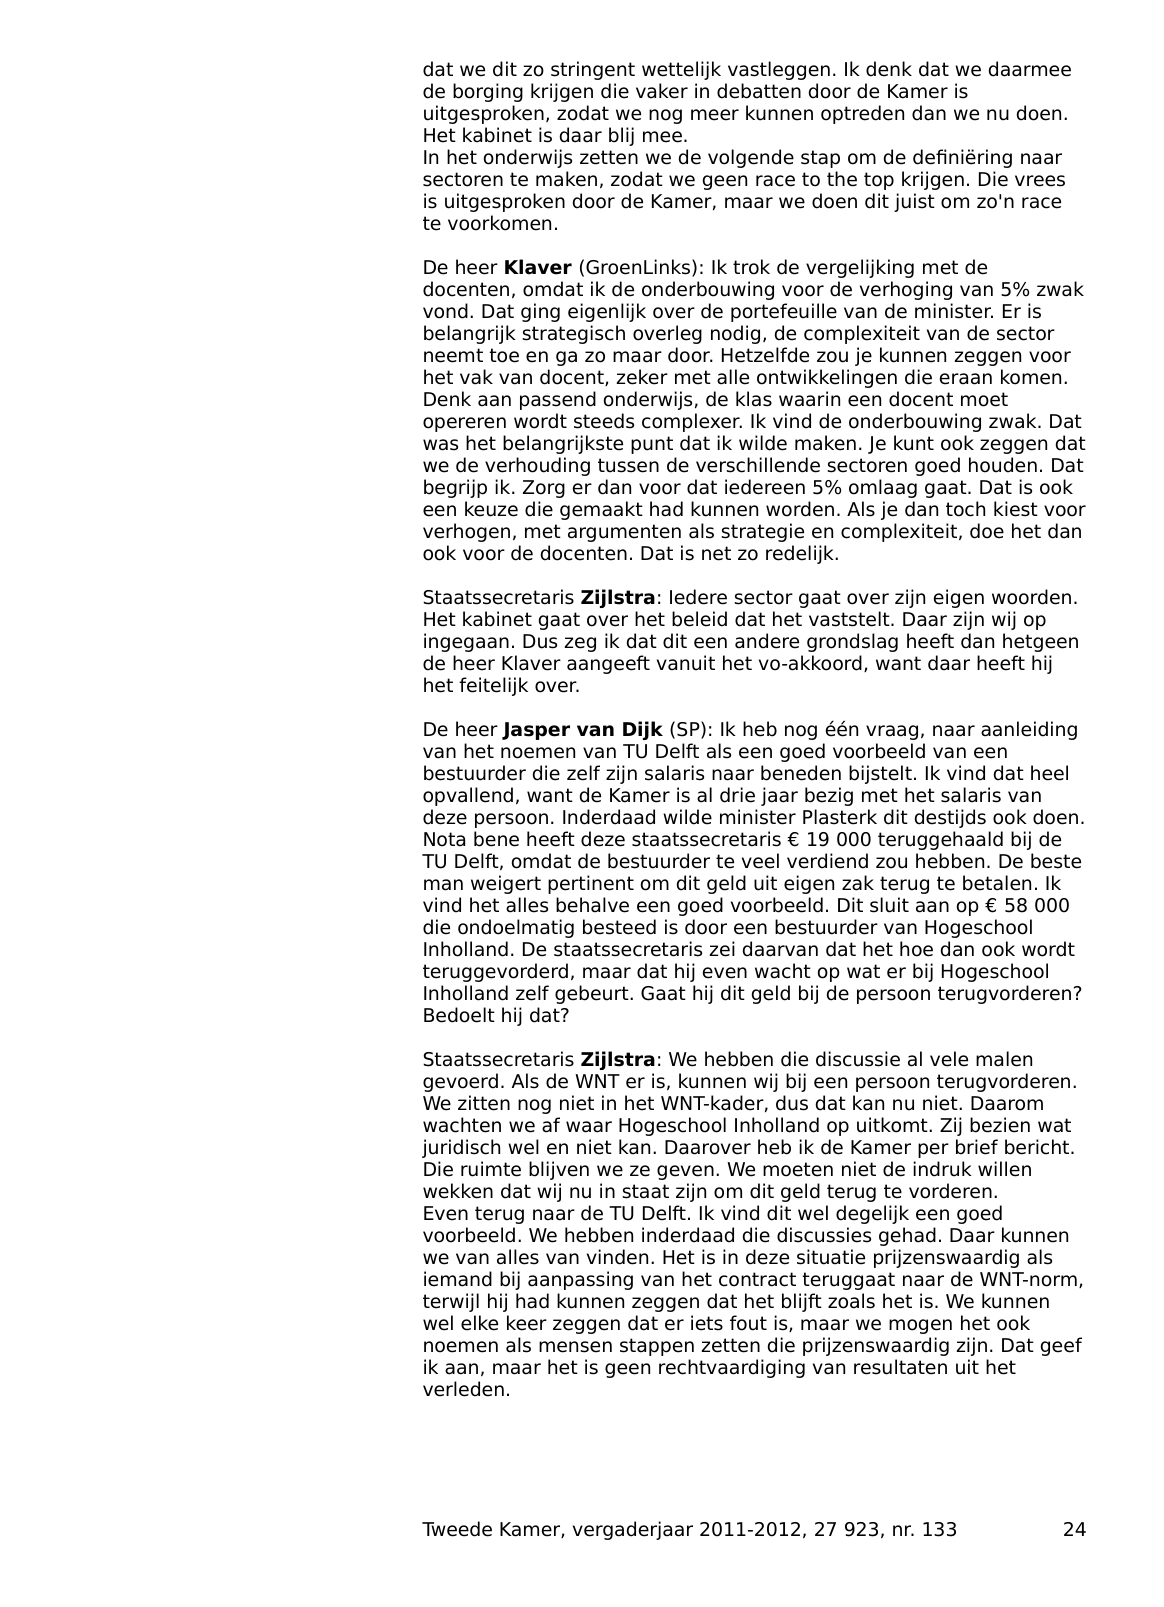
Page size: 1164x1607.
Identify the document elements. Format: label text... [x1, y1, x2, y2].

text Even terug naar de TU Delft. Ik vind dit wel degelijk een goed voorbeeld. We hebben inderdaad die discussies gehad. Daar kunnen we van alles van vinden. Het is in deze situatie prijzenswaardig als iemand bij aanpassing van het contract teruggaat naar de WNT-norm, terwijl hij had kunnen zeggen dat het blijft zoals het is. We kunnen wel elke keer zeggen dat er iets fout is, maar we mogen het ook noemen als mensen stappen zetten die prijzenswaardig zijn. Dat geef ik aan, maar het is geen rechtvaardiging van resultaten uit het verleden. [422, 1203, 1087, 1401]
text In het onderwijs zetten we de volgende stap om de definiëring naar sectoren te maken, zodat we geen race to the top krijgen. Die vrees is uitgesproken door de Kamer, maar we doen dit juist om zo'n race te voorkomen. [422, 147, 1087, 235]
text Staatssecretaris Zijlstra: We hebben die discussie al vele malen gevoerd. Als de WNT er is, kunnen wij bij een persoon terugvorderen. We zitten nog niet in het WNT-kader, dus dat kan nu niet. Daarom wachten we af waar Hogeschool Inholland op uitkomt. Zij bezien wat juridisch wel en niet kan. Daarover heb ik de Kamer per brief bericht. Die ruimte blijven we ze geven. We moeten niet de indruk willen wekken dat wij nu in staat zijn om dit geld terug te vorderen. [422, 1049, 1087, 1203]
text Staatssecretaris Zijlstra: Iedere sector gaat over zijn eigen woorden. Het kabinet gaat over het beleid dat het vaststelt. Daar zijn wij op ingegaan. Dus zeg ik dat dit een andere grondslag heeft dan hetgeen de heer Klaver aangeeft vanuit het vo-akkoord, want daar heeft hij het feitelijk over. [422, 587, 1087, 697]
text De heer Jasper van Dijk (SP): Ik heb nog één vraag, naar aanleiding van het noemen van TU Delft als een goed voorbeeld van een bestuurder die zelf zijn salaris naar beneden bijstelt. Ik vind dat heel opvallend, want de Kamer is al drie jaar bezig met het salaris van deze persoon. Inderdaad wilde minister Plasterk dit destijds ook doen. Nota bene heeft deze staatssecretaris € 19 000 teruggehaald bij de TU Delft, omdat de bestuurder te veel verdiend zou hebben. De beste man weigert pertinent om dit geld uit eigen zak terug te betalen. Ik vind het alles behalve een goed voorbeeld. Dit sluit aan op € 58 000 die ondoelmatig besteed is door een bestuurder van Hogeschool Inholland. De staatssecretaris zei daarvan dat het hoe dan ook wordt teruggevorderd, maar dat hij even wacht op wat er bij Hogeschool Inholland zelf gebeurt. Gaat hij dit geld bij de persoon terugvorderen? Bedoelt hij dat? [422, 719, 1087, 1027]
text De heer Klaver (GroenLinks): Ik trok de vergelijking met de docenten, omdat ik de onderbouwing voor de verhoging van 5% zwak vond. Dat ging eigenlijk over de portefeuille van de minister. Er is belangrijk strategisch overleg nodig, de complexiteit van de sector neemt toe en ga zo maar door. Hetzelfde zou je kunnen zeggen voor het vak van docent, zeker met alle ontwikkelingen die eraan komen. Denk aan passend onderwijs, de klas waarin een docent moet opereren wordt steeds complexer. Ik vind de onderbouwing zwak. Dat was het belangrijkste punt dat ik wilde maken. Je kunt ook zeggen dat we de verhouding tussen de verschillende sectoren goed houden. Dat begrijp ik. Zorg er dan voor dat iedereen 5% omlaag gaat. Dat is ook een keuze die gemaakt had kunnen worden. Als je dan toch kiest voor verhogen, met argumenten als strategie en complexiteit, doe het dan ook voor de docenten. Dat is net zo redelijk. [422, 257, 1087, 565]
text dat we dit zo stringent wettelijk vastleggen. Ik denk dat we daarmee de borging krijgen die vaker in debatten door de Kamer is uitgesproken, zodat we nog meer kunnen optreden dan we nu doen. Het kabinet is daar blij mee. [422, 59, 1087, 147]
